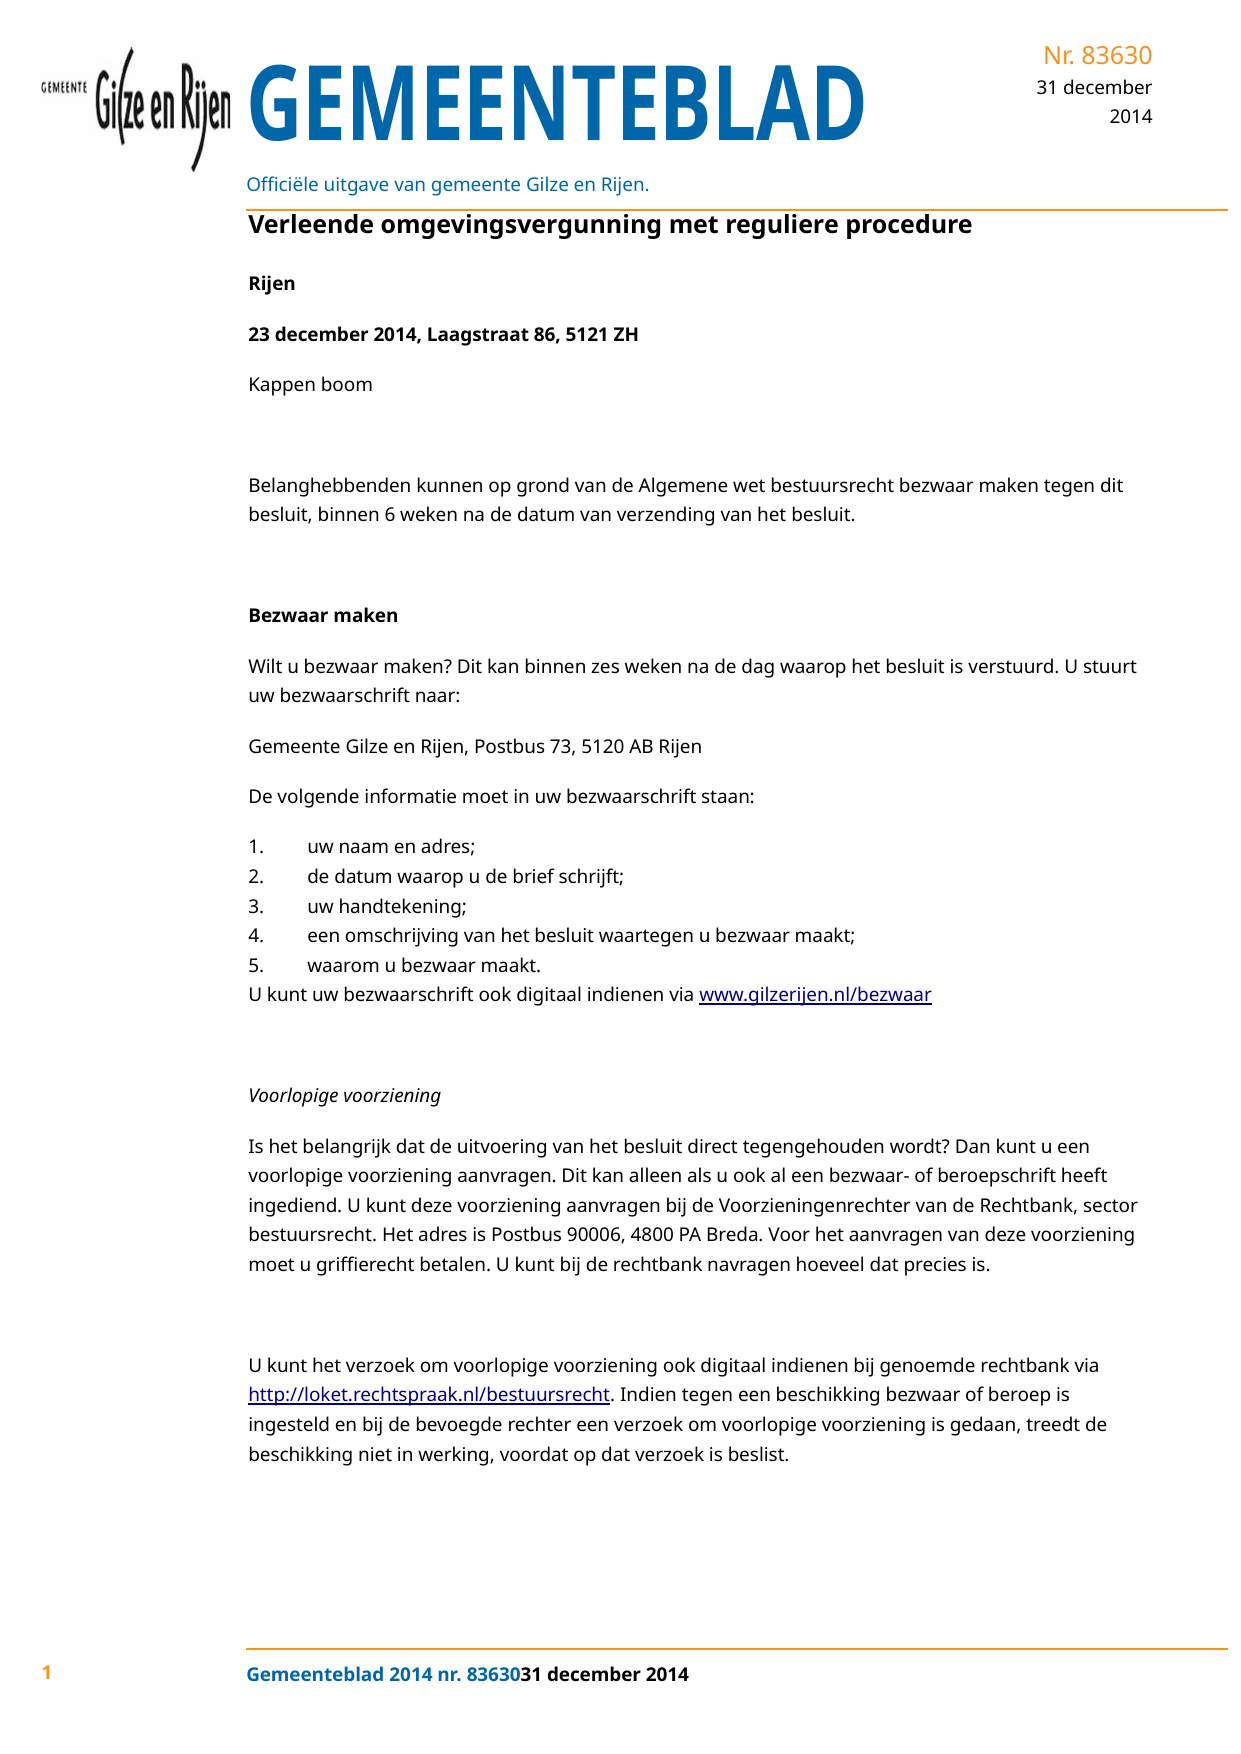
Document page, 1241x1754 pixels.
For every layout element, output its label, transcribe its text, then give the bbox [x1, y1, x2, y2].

text Verleende omgevingsvergunning met reguliere procedure [248, 211, 1152, 241]
text Kappen boom [248, 371, 1152, 397]
list waarom u bezwaar maakt. [248, 952, 1152, 978]
text De volgende informatie moet in uw bezwaarschrift staan: [248, 783, 1152, 809]
text Voorlopige voorziening [248, 1082, 1152, 1108]
list uw handtekening; [248, 893, 1152, 918]
picture [41, 47, 231, 172]
text Is het belangrijk dat de uitvoering van het besluit direct tegengehouden wordt? Dan kunt u een voorlopige voorziening aanvragen. Dit kan alleen als u ook al een bezwaar- of beroepschrift heeft ingediend. U kunt deze voorziening aanvragen bij de Voorzieningenrechter van de Rechtbank, sector bestuursrecht. Het adres is Postbus 90006, 4800 PA Breda. Voor het aanvragen van deze voorziening moet u griffierecht betalen. U kunt bij de rechtbank navragen hoeveel dat precies is. [248, 1133, 1152, 1277]
text Rijen [248, 270, 1152, 296]
list een omschrijving van het besluit waartegen u bezwaar maakt; [248, 922, 1152, 948]
text Belanghebbenden kunnen op grond van de Algemene wet bestuursrecht bezwaar maken tegen dit besluit, binnen 6 weken na de datum van verzending van het besluit. [248, 472, 1152, 527]
text Gemeente Gilze en Rijen, Postbus 73, 5120 AB Rijen [248, 733, 1152, 758]
list uw naam en adres; [248, 834, 1152, 859]
text 23 december 2014, Laagstraat 86, 5121 ZH [248, 321, 1152, 346]
list de datum waarop u de brief schrijft; [248, 863, 1152, 889]
text U kunt het verzoek om voorlopige voorziening ook digitaal indienen bij genoemde rechtbank via http://loket.rechtspraak.nl/bestuursrecht. Indien tegen een beschikking bezwaar of beroep is ingesteld en bij de bevoegde rechter een verzoek om voorlopige voorziening is gedaan, treedt de beschikking niet in werking, voordat op dat verzoek is beslist. [248, 1352, 1152, 1466]
text Wilt u bezwaar maken? Dit kan binnen zes weken na de dag waarop het besluit is verstuurd. U stuurt uw bezwaarschrift naar: [248, 653, 1152, 708]
text U kunt uw bezwaarschrift ook digitaal indienen via www.gilzerijen.nl/bezwaar [248, 982, 1152, 1007]
text Bezwaar maken [248, 602, 1152, 628]
